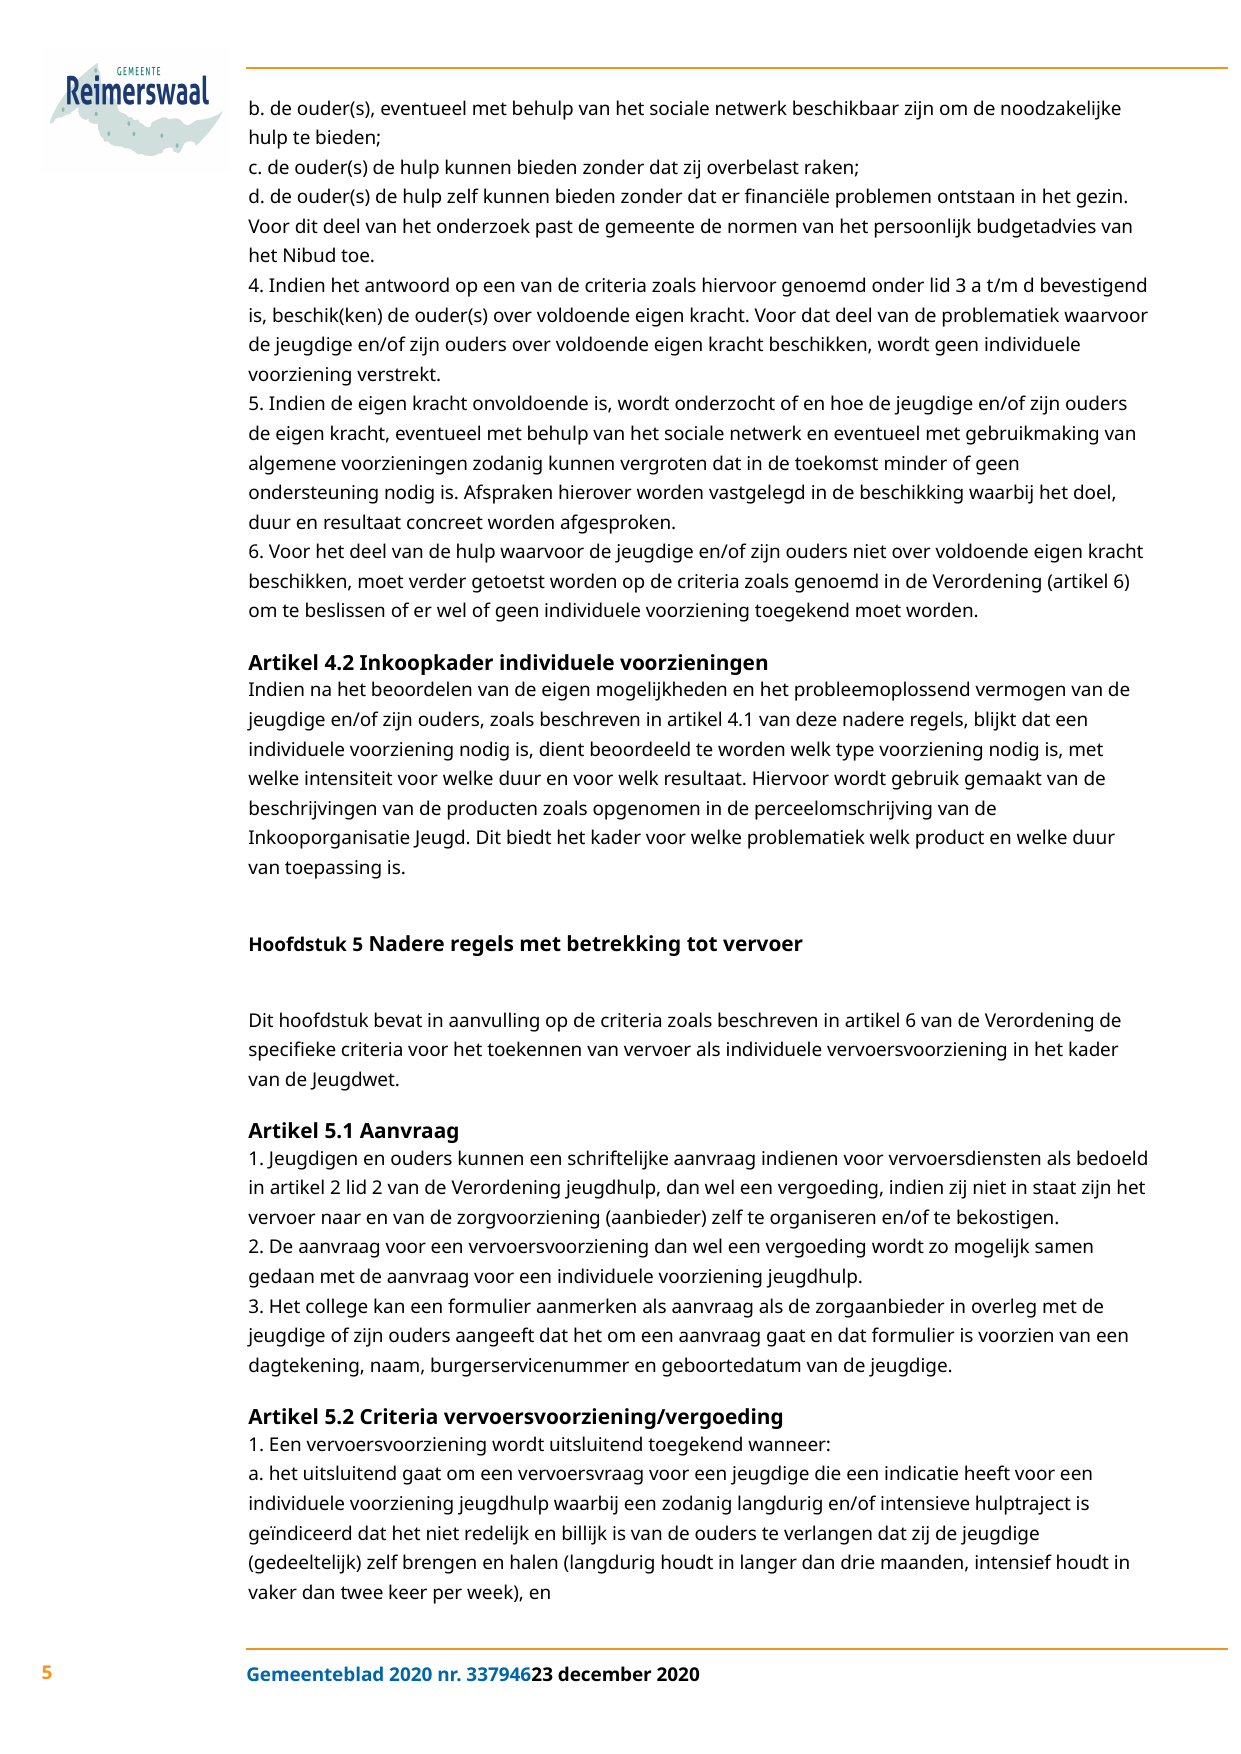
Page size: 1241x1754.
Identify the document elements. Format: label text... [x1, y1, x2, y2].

text 4. Indien het antwoord op een van de criteria zoals hiervoor genoemd onder lid 3 a t/m d bevestigend is, beschik(ken) de ouder(s) over voldoende eigen kracht. Voor dat deel van de problematiek waarvoor de jeugdige en/of zijn ouders over voldoende eigen kracht beschikken, wordt geen individuele voorziening verstrekt. [248, 272, 1152, 387]
text b. de ouder(s), eventueel met behulp van het sociale netwerk beschikbaar zijn om de noodzakelijke hulp te bieden; [248, 95, 1152, 150]
text Artikel 5.1 Aanvraag [248, 1117, 1152, 1145]
text Artikel 5.2 Criteria vervoersvoorziening/vergoeding [248, 1402, 1152, 1431]
text 5. Indien de eigen kracht onvoldoende is, wordt onderzocht of en hoe de jeugdige en/of zijn ouders de eigen kracht, eventueel met behulp van het sociale netwerk en eventueel met gebruikmaking van algemene voorzieningen zodanig kunnen vergroten dat in de toekomst minder of geen ondersteuning nodig is. Afspraken hierover worden vastgelegd in de beschikking waarbij het doel, duur en resultaat concreet worden afgesproken. [248, 391, 1152, 535]
text c. de ouder(s) de hulp kunnen bieden zonder dat zij overbelast raken; [248, 154, 1152, 180]
text Artikel 4.2 Inkoopkader individuele voorzieningen [248, 648, 1152, 677]
text 1. Een vervoersvoorziening wordt uitsluitend toegekend wanneer: [248, 1431, 1152, 1457]
text d. de ouder(s) de hulp zelf kunnen bieden zonder dat er financiële problemen ontstaan in het gezin. Voor dit deel van het onderzoek past de gemeente de normen van het persoonlijk budgetadvies van het Nibud toe. [248, 183, 1152, 268]
text 3. Het college kan een formulier aanmerken als aanvraag als de zorgaanbieder in overleg met de jeugdige of zijn ouders aangeeft dat het om een aanvraag gaat en dat formulier is voorzien van een dagtekening, naam, burgerservicenummer en geboortedatum van de jeugdige. [248, 1293, 1152, 1378]
text Dit hoofdstuk bevat in aanvulling op de criteria zoals beschreven in artikel 6 van de Verordening de specifieke criteria voor het toekennen van vervoer als individuele vervoersvoorziening in het kader van de Jeugdwet. [248, 1007, 1152, 1092]
picture [41, 47, 231, 172]
text Indien na het beoordelen van de eigen mogelijkheden en het probleemoplossend vermogen van de jeugdige en/of zijn ouders, zoals beschreven in artikel 4.1 van deze nadere regels, blijkt dat een individuele voorziening nodig is, dient beoordeeld te worden welk type voorziening nodig is, met welke intensiteit voor welke duur en voor welk resultaat. Hiervoor wordt gebruik gemaakt van de beschrijvingen van de producten zoals opgenomen in de perceelomschrijving van de Inkooporganisatie Jeugd. Dit biedt het kader voor welke problematiek welk product en welke duur van toepassing is. [248, 677, 1152, 880]
text a. het uitsluitend gaat om een vervoersvraag voor een jeugdige die een indicatie heeft voor een individuele voorziening jeugdhulp waarbij een zodanig langdurig en/of intensieve hulptraject is geïndiceerd dat het niet redelijk en billijk is van de ouders te verlangen dat zij de jeugdige (gedeeltelijk) zelf brengen en halen (langdurig houdt in langer dan drie maanden, intensief houdt in vaker dan twee keer per week), en [248, 1461, 1152, 1604]
text 1. Jeugdigen en ouders kunnen een schriftelijke aanvraag indienen voor vervoersdiensten als bedoeld in artikel 2 lid 2 van de Verordening jeugdhulp, dan wel een vergoeding, indien zij niet in staat zijn het vervoer naar en van de zorgvoorziening (aanbieder) zelf te organiseren en/of te bekostigen. [248, 1145, 1152, 1230]
text Hoofdstuk 5 Nadere regels met betrekking tot vervoer [248, 929, 1152, 958]
text 6. Voor het deel van de hulp waarvoor de jeugdige en/of zijn ouders niet over voldoende eigen kracht beschikken, moet verder getoetst worden op de criteria zoals genoemd in de Verordening (artikel 6) om te beslissen of er wel of geen individuele voorziening toegekend moet worden. [248, 538, 1152, 623]
text 2. De aanvraag voor een vervoersvoorziening dan wel een vergoeding wordt zo mogelijk samen gedaan met de aanvraag voor een individuele voorziening jeugdhulp. [248, 1234, 1152, 1289]
